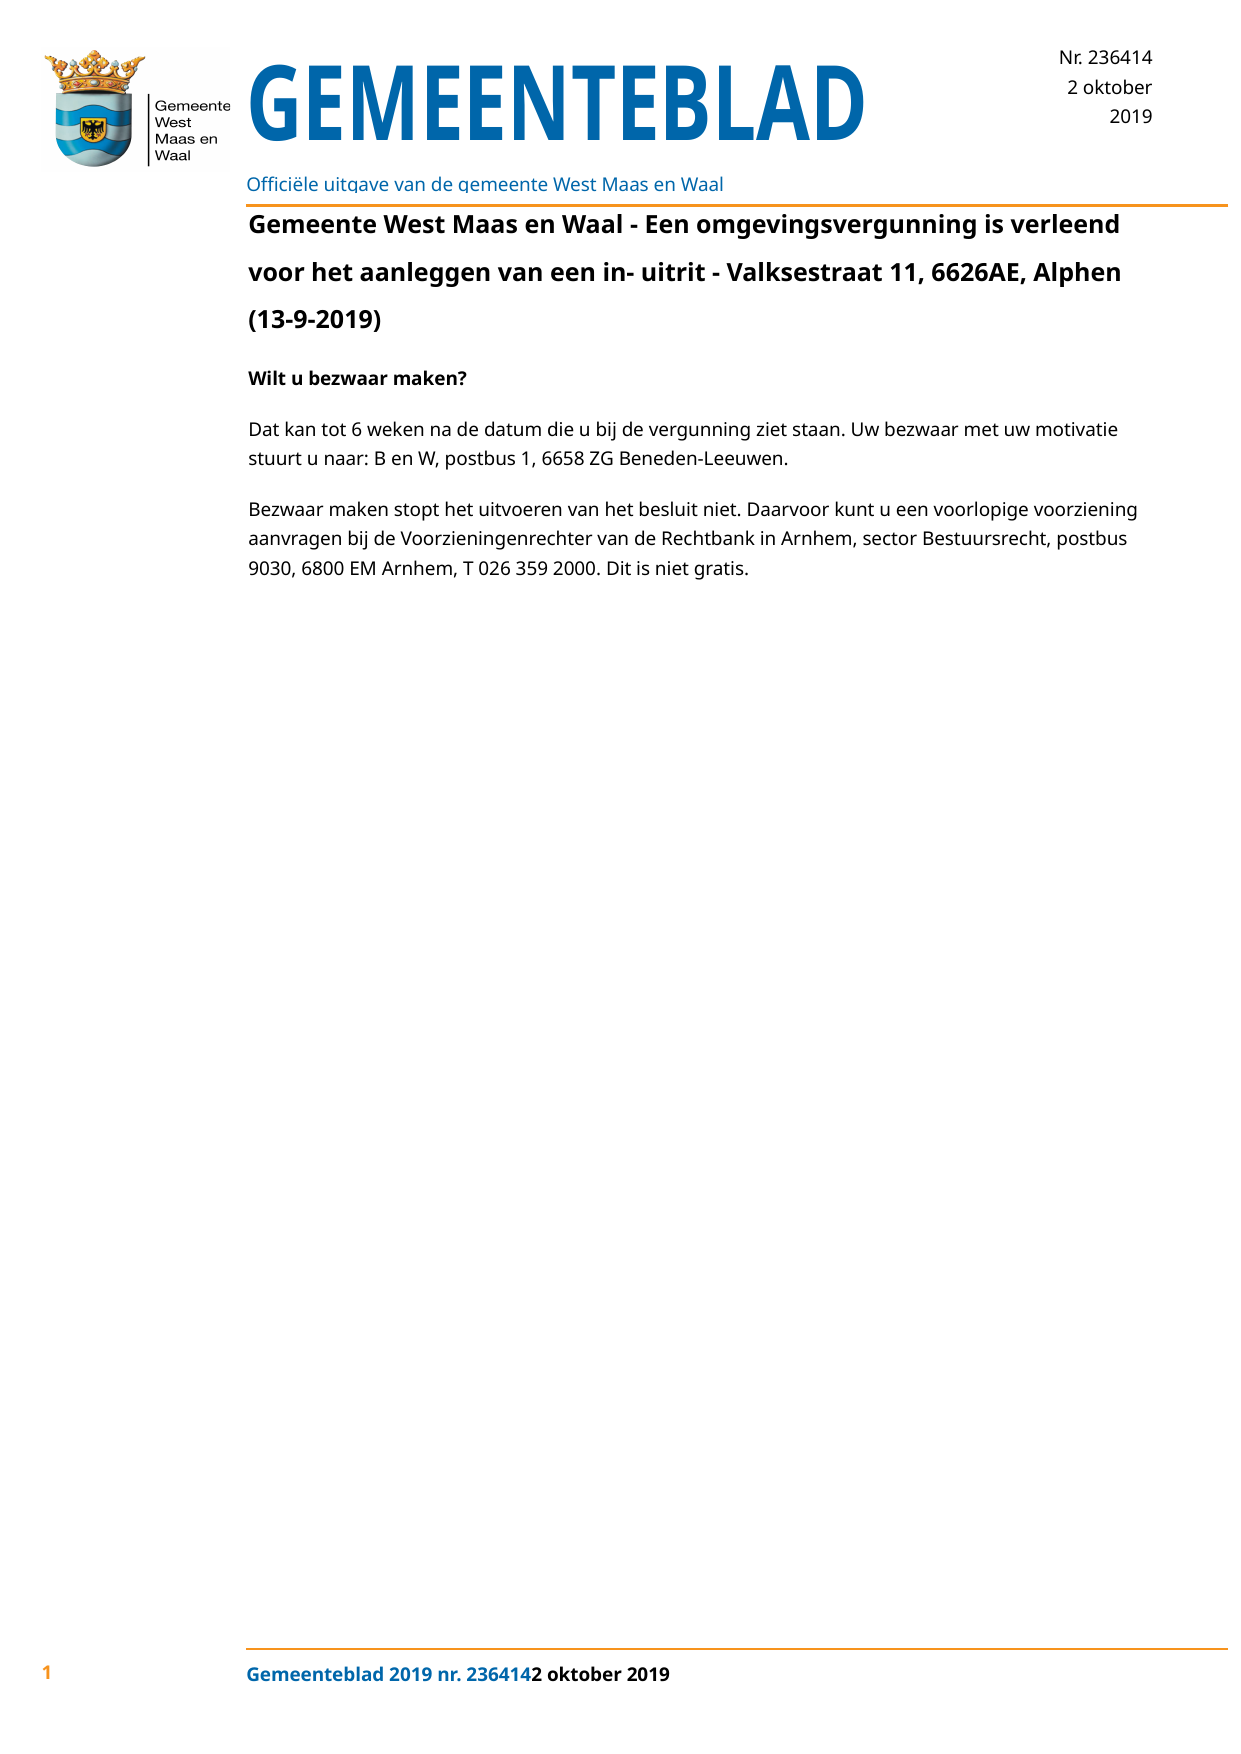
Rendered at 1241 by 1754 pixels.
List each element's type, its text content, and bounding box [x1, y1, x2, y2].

text Dat kan tot 6 weken na de datum die u bij de vergunning ziet staan. Uw bezwaar met uw motivatie stuurt u naar: B en W, postbus 1, 6658 ZG Beneden-Leeuwen. [248, 416, 1152, 471]
picture [41, 47, 231, 172]
text Wilt u bezwaar maken? [248, 366, 1152, 391]
text Gemeente West Maas en Waal - Een omgevingsvergunning is verleend voor het aanleggen van een in- uitrit - Valksestraat 11, 6626AE, Alphen (13-9-2019) [248, 207, 1152, 336]
text Bezwaar maken stopt het uitvoeren van het besluit niet. Daarvoor kunt u een voorlopige voorziening aanvragen bij de Voorzieningenrechter van de Rechtbank in Arnhem, sector Bestuursrecht, postbus 9030, 6800 EM Arnhem, T 026 359 2000. Dit is niet gratis. [248, 496, 1152, 581]
